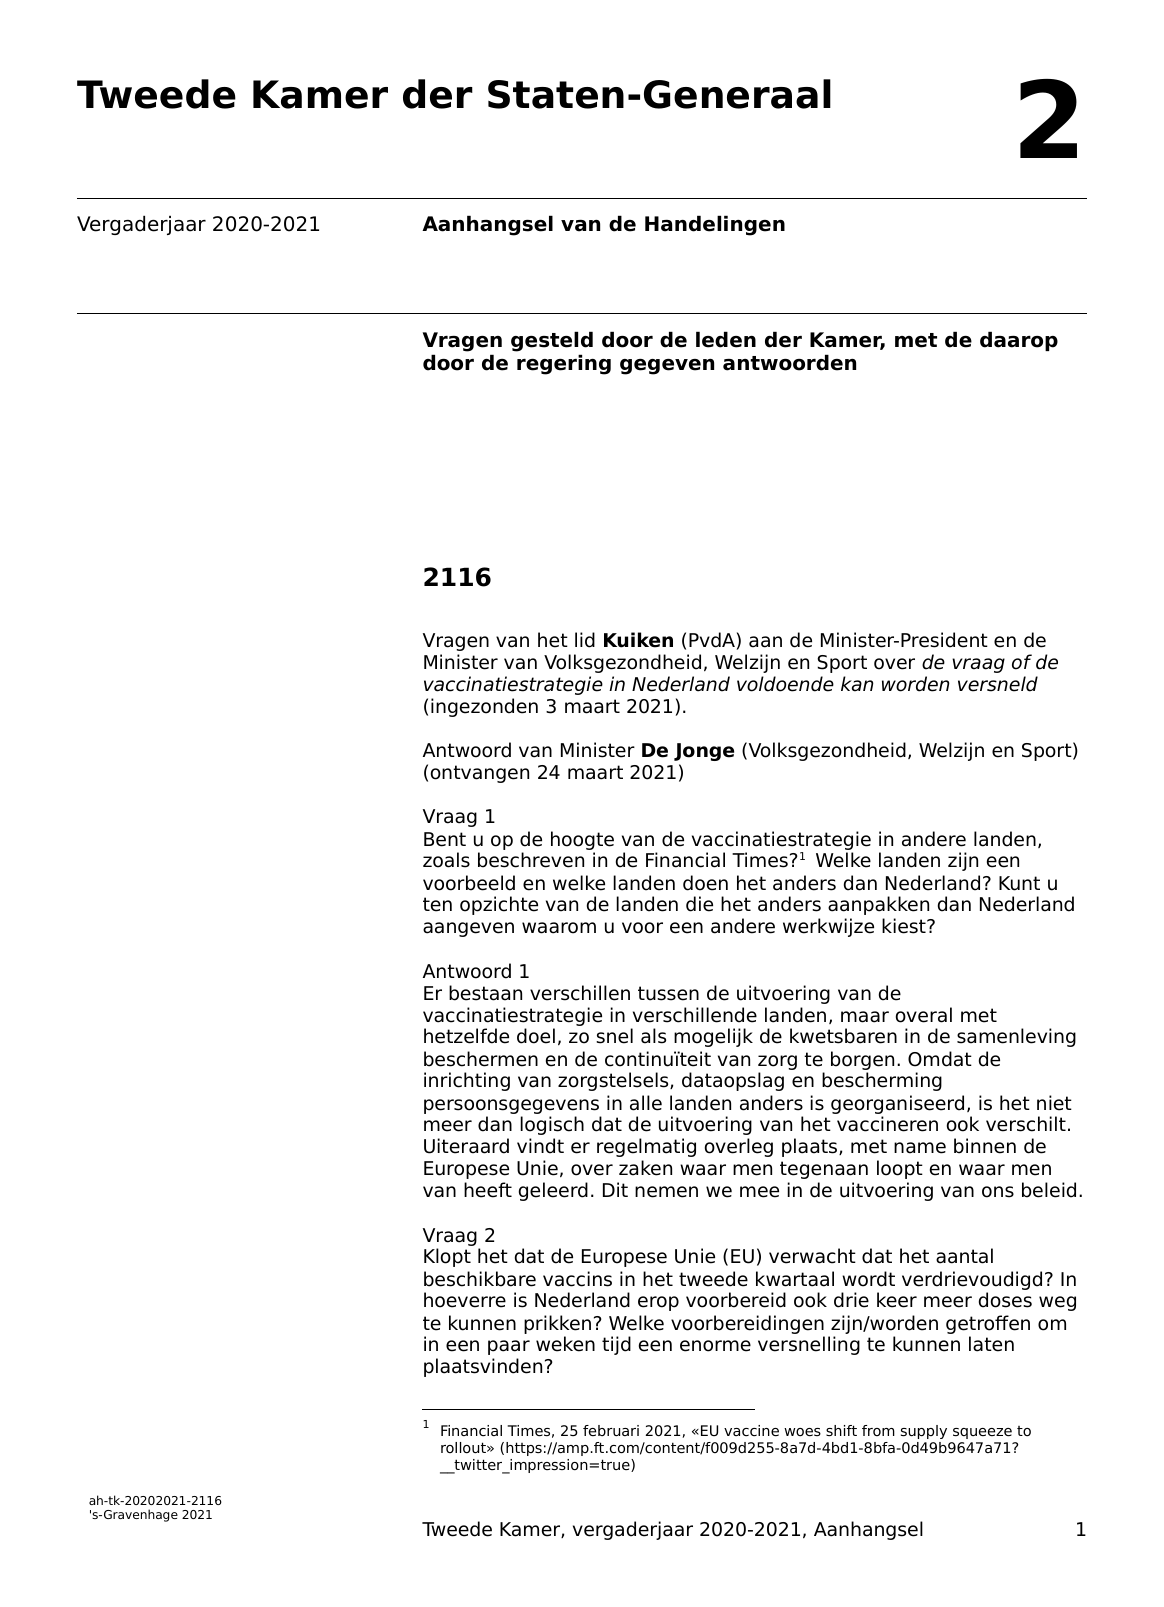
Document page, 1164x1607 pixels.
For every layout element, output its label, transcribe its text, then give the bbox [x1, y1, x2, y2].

text Er bestaan verschillen tussen de uitvoering van de vaccinatiestrategie in verschillende landen, maar overal met hetzelfde doel, zo snel als mogelijk de kwetsbaren in de samenleving beschermen en de continuïteit van zorg te borgen. Omdat de inrichting van zorgstelsels, dataopslag en bescherming persoonsgegevens in alle landen anders is georganiseerd, is het niet meer dan logisch dat de uitvoering van het vaccineren ook verschilt. Uiteraard vindt er regelmatig overleg plaats, met name binnen de Europese Unie, over zaken waar men tegenaan loopt en waar men van heeft geleerd. Dit nemen we mee in de uitvoering van ons beleid. [422, 982, 1087, 1202]
table_cell Aanhangsel van de Handelingen [422, 199, 1087, 313]
table_header 2 [886, 59, 1087, 198]
text Vraag 2 [422, 1224, 1087, 1246]
text Bent u op de hoogte van de vaccinatiestrategie in andere landen, zoals beschreven in de Financial Times? Welke landen zijn een voorbeeld en welke landen doen het anders dan Nederland? Kunt u ten opzichte van de landen die het anders aanpakken dan Nederland aangeven waarom u voor een andere werkwijze kiest? [422, 828, 1087, 938]
text 's-Gravenhage 2021 [88, 1508, 323, 1522]
text Klopt het dat de Europese Unie (EU) verwacht dat het aantal beschikbare vaccins in het tweede kwartaal wordt verdrievoudigd? In hoeverre is Nederland erop voorbereid ook drie keer meer doses weg te kunnen prikken? Welke voorbereidingen zijn/worden getroffen om in een paar weken tijd een enorme versnelling te kunnen laten plaatsvinden? [422, 1246, 1087, 1378]
text 2116 [422, 563, 1087, 592]
text ah-tk-20202021-2116 [88, 1494, 323, 1508]
text Vraag 1 [422, 806, 1087, 828]
text Antwoord 1 [422, 961, 1087, 982]
table_cell Vergaderjaar 2020-2021 [77, 199, 422, 313]
table_cell [77, 314, 422, 375]
text Financial Times, 25 februari 2021, «EU vaccine woes shift from supply squeeze to rollout» (https://amp.ft.com/content/f009d255-8a7d-4bd1-8bfa-0d49b9647a71?__twitter_impression=true) [422, 1418, 1087, 1474]
table_cell Vragen gesteld door de leden der Kamer, met de daarop door de regering gegeven antwoorden [422, 314, 1087, 375]
text Vragen van het lid Kuiken (PvdA) aan de Minister-President en de Minister van Volksgezondheid, Welzijn en Sport over de vraag of de vaccinatiestrategie in Nederland voldoende kan worden versneld (ingezonden 3 maart 2021). [422, 630, 1087, 718]
table_header Tweede Kamer der Staten-Generaal [77, 59, 886, 198]
text Antwoord van Minister De Jonge (Volksgezondheid, Welzijn en Sport) (ontvangen 24 maart 2021) [422, 740, 1087, 784]
